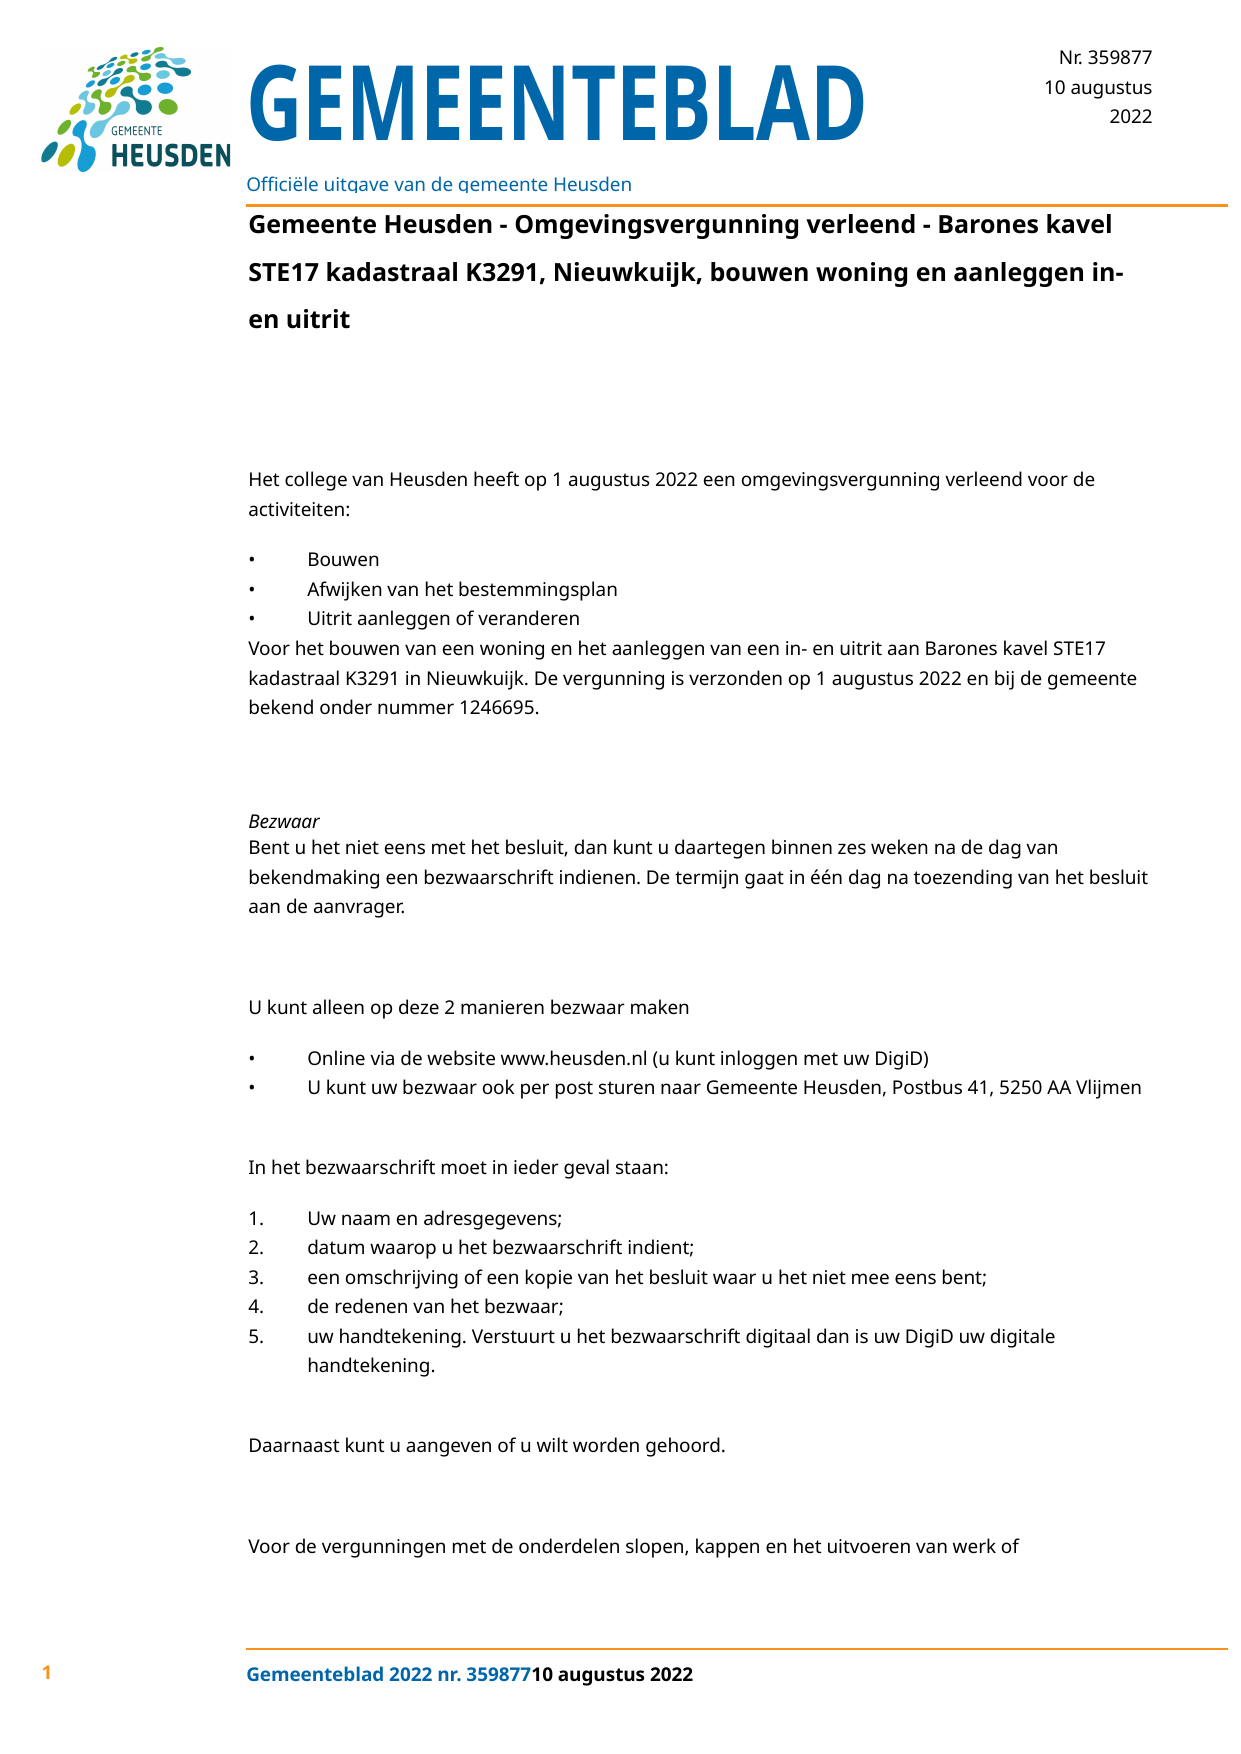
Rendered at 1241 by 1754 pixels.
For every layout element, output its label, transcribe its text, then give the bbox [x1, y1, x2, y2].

text Bezwaar [248, 809, 1152, 834]
text Voor de vergunningen met de onderdelen slopen, kappen en het uitvoeren van werk of [248, 1533, 1152, 1559]
text Gemeente Heusden - Omgevingsvergunning verleend - Barones kavel STE17 kadastraal K3291, Nieuwkuijk, bouwen woning en aanleggen in- en uitrit [248, 207, 1152, 336]
list datum waarop u het bezwaarschrift indient; [248, 1234, 1152, 1260]
text Voor het bouwen van een woning en het aanleggen van een in- en uitrit aan Barones kavel STE17 kadastraal K3291 in Nieuwkuijk. De vergunning is verzonden op 1 augustus 2022 en bij de gemeente bekend onder nummer 1246695. [248, 635, 1152, 720]
text In het bezwaarschrift moet in ieder geval staan: [248, 1154, 1152, 1180]
text Daarnaast kunt u aangeven of u wilt worden gehoord. [248, 1433, 1152, 1458]
list Uw naam en adresgegevens; [248, 1205, 1152, 1231]
list een omschrijving of een kopie van het besluit waar u het niet mee eens bent; [248, 1264, 1152, 1290]
picture [41, 47, 231, 172]
list uw handtekening. Verstuurt u het bezwaarschrift digitaal dan is uw DigiD uw digitale handtekening. [248, 1323, 1152, 1378]
text Het college van Heusden heeft op 1 augustus 2022 een omgevingsvergunning verleend voor de activiteiten: [248, 466, 1152, 522]
text U kunt alleen op deze 2 manieren bezwaar maken [248, 994, 1152, 1020]
list de redenen van het bezwaar; [248, 1293, 1152, 1319]
list Afwijken van het bestemmingsplan [248, 576, 1152, 602]
list Uitrit aanleggen of veranderen [248, 606, 1152, 631]
text Bent u het niet eens met het besluit, dan kunt u daartegen binnen zes weken na de dag van bekendmaking een bezwaarschrift indienen. De termijn gaat in één dag na toezending van het besluit aan de aanvrager. [248, 834, 1152, 919]
list U kunt uw bezwaar ook per post sturen naar Gemeente Heusden, Postbus 41, 5250 AA Vlijmen [248, 1074, 1152, 1100]
list Bouwen [248, 546, 1152, 572]
list Online via de website www.heusden.nl (u kunt inloggen met uw DigiD) [248, 1045, 1152, 1071]
